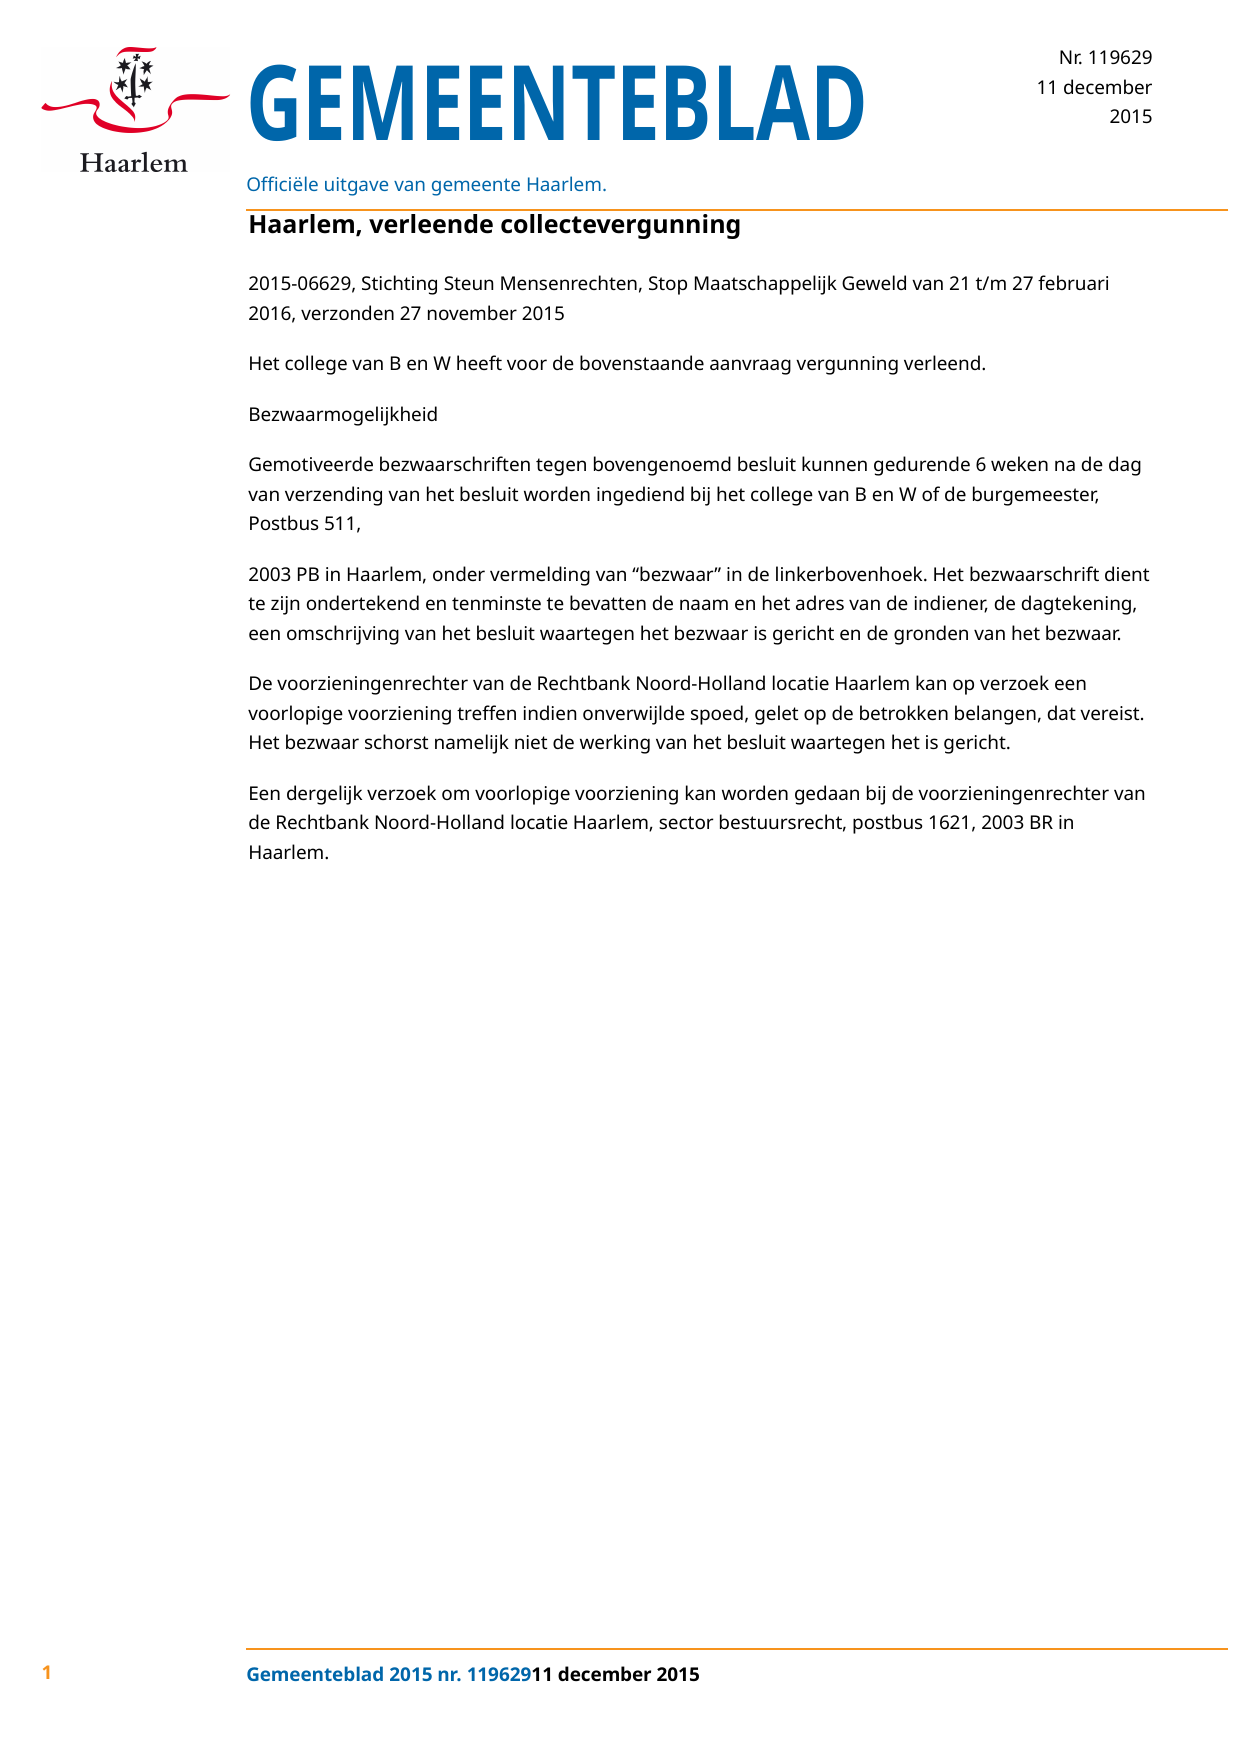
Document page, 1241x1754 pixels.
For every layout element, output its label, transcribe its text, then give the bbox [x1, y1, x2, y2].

picture [41, 47, 231, 172]
text Het college van B en W heeft voor de bovenstaande aanvraag vergunning verleend. [248, 350, 1152, 376]
text 2015-06629, Stichting Steun Mensenrechten, Stop Maatschappelijk Geweld van 21 t/m 27 februari 2016, verzonden 27 november 2015 [248, 270, 1152, 326]
text Haarlem, verleende collectevergunning [248, 211, 1152, 241]
text Een dergelijk verzoek om voorlopige voorziening kan worden gedaan bij de voorzieningenrechter van de Rechtbank Noord-Holland locatie Haarlem, sector bestuursrecht, postbus 1621, 2003 BR in Haarlem. [248, 780, 1152, 865]
text 2003 PB in Haarlem, onder vermelding van “bezwaar” in de linkerbovenhoek. Het bezwaarschrift dient te zijn ondertekend en tenminste te bevatten de naam en het adres van de indiener, de dagtekening, een omschrijving van het besluit waartegen het bezwaar is gericht en de gronden van het bezwaar. [248, 561, 1152, 646]
text Bezwaarmogelijkheid [248, 401, 1152, 426]
text Gemotiveerde bezwaarschriften tegen bovengenoemd besluit kunnen gedurende 6 weken na de dag van verzending van het besluit worden ingediend bij het college van B en W of de burgemeester, Postbus 511, [248, 451, 1152, 536]
text De voorzieningenrechter van de Rechtbank Noord-Holland locatie Haarlem kan op verzoek een voorlopige voorziening treffen indien onverwijlde spoed, gelet op de betrokken belangen, dat vereist. Het bezwaar schorst namelijk niet de werking van het besluit waartegen het is gericht. [248, 670, 1152, 755]
